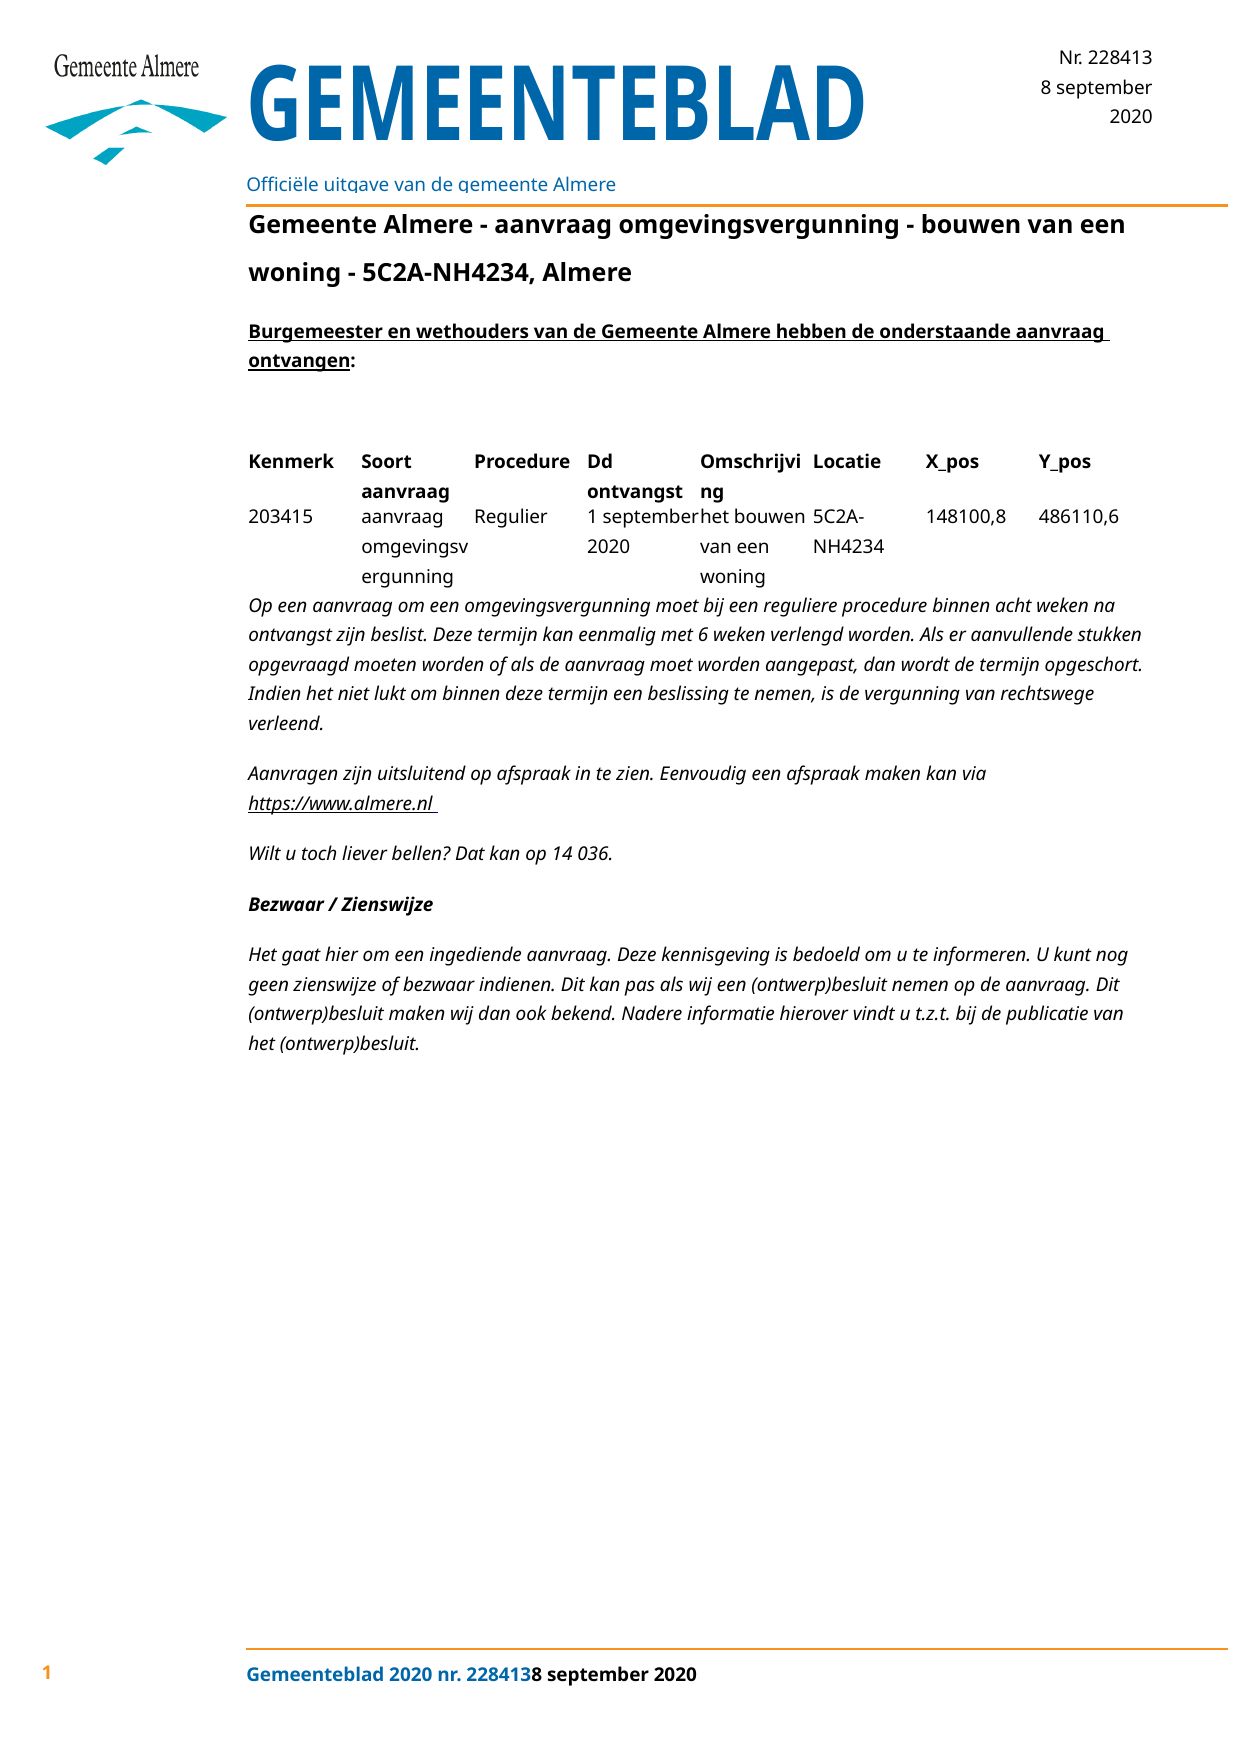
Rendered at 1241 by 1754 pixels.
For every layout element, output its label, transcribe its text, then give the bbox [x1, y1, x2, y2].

table_cell 486110,6 [1039, 504, 1152, 589]
text Aanvragen zijn uitsluitend op afspraak in te zien. Eenvoudig een afspraak maken kan via https://www.almere.nl [248, 761, 1152, 816]
table_header Dd ontvangst [587, 449, 700, 504]
table_cell Regulier [474, 504, 587, 589]
table_cell 203415 [248, 504, 361, 589]
picture [41, 47, 231, 172]
table_header Procedure [474, 449, 587, 504]
table_header X_pos [926, 449, 1038, 504]
table_cell aanvraag omgevingsvergunning [361, 504, 474, 589]
table_header Locatie [813, 449, 926, 504]
text Burgemeester en wethouders van de Gemeente Almere hebben de onderstaande aanvraag ontvangen: [248, 318, 1152, 373]
text Op een aanvraag om een omgevingsvergunning moet bij een reguliere procedure binnen acht weken na ontvangst zijn beslist. Deze termijn kan eenmalig met 6 weken verlengd worden. Als er aanvullende stukken opgevraagd moeten worden of als de aanvraag moet worden aangepast, dan wordt de termijn opgeschort. Indien het niet lukt om binnen deze termijn een beslissing te nemen, is de vergunning van rechtswege verleend. [248, 592, 1152, 736]
table_header Omschrijving [700, 449, 813, 504]
table_cell het bouwen van een woning [700, 504, 813, 589]
table_header Y_pos [1039, 449, 1152, 504]
table_cell 1 september 2020 [587, 504, 700, 589]
text Bezwaar / Zienswijze [248, 891, 1152, 917]
table_cell 5C2A-NH4234 [813, 504, 926, 589]
table_header Soort aanvraag [361, 449, 474, 504]
text Gemeente Almere - aanvraag omgevingsvergunning - bouwen van een woning - 5C2A-NH4234, Almere [248, 207, 1152, 288]
table_header Kenmerk [248, 449, 361, 504]
text Wilt u toch liever bellen? Dat kan op 14 036. [248, 841, 1152, 866]
table_cell 148100,8 [926, 504, 1038, 589]
text Het gaat hier om een ingediende aanvraag. Deze kennisgeving is bedoeld om u te informeren. U kunt nog geen zienswijze of bezwaar indienen. Dit kan pas als wij een (ontwerp)besluit nemen op de aanvraag. Dit (ontwerp)besluit maken wij dan ook bekend. Nadere informatie hierover vindt u t.z.t. bij de publicatie van het (ontwerp)besluit. [248, 941, 1152, 1056]
